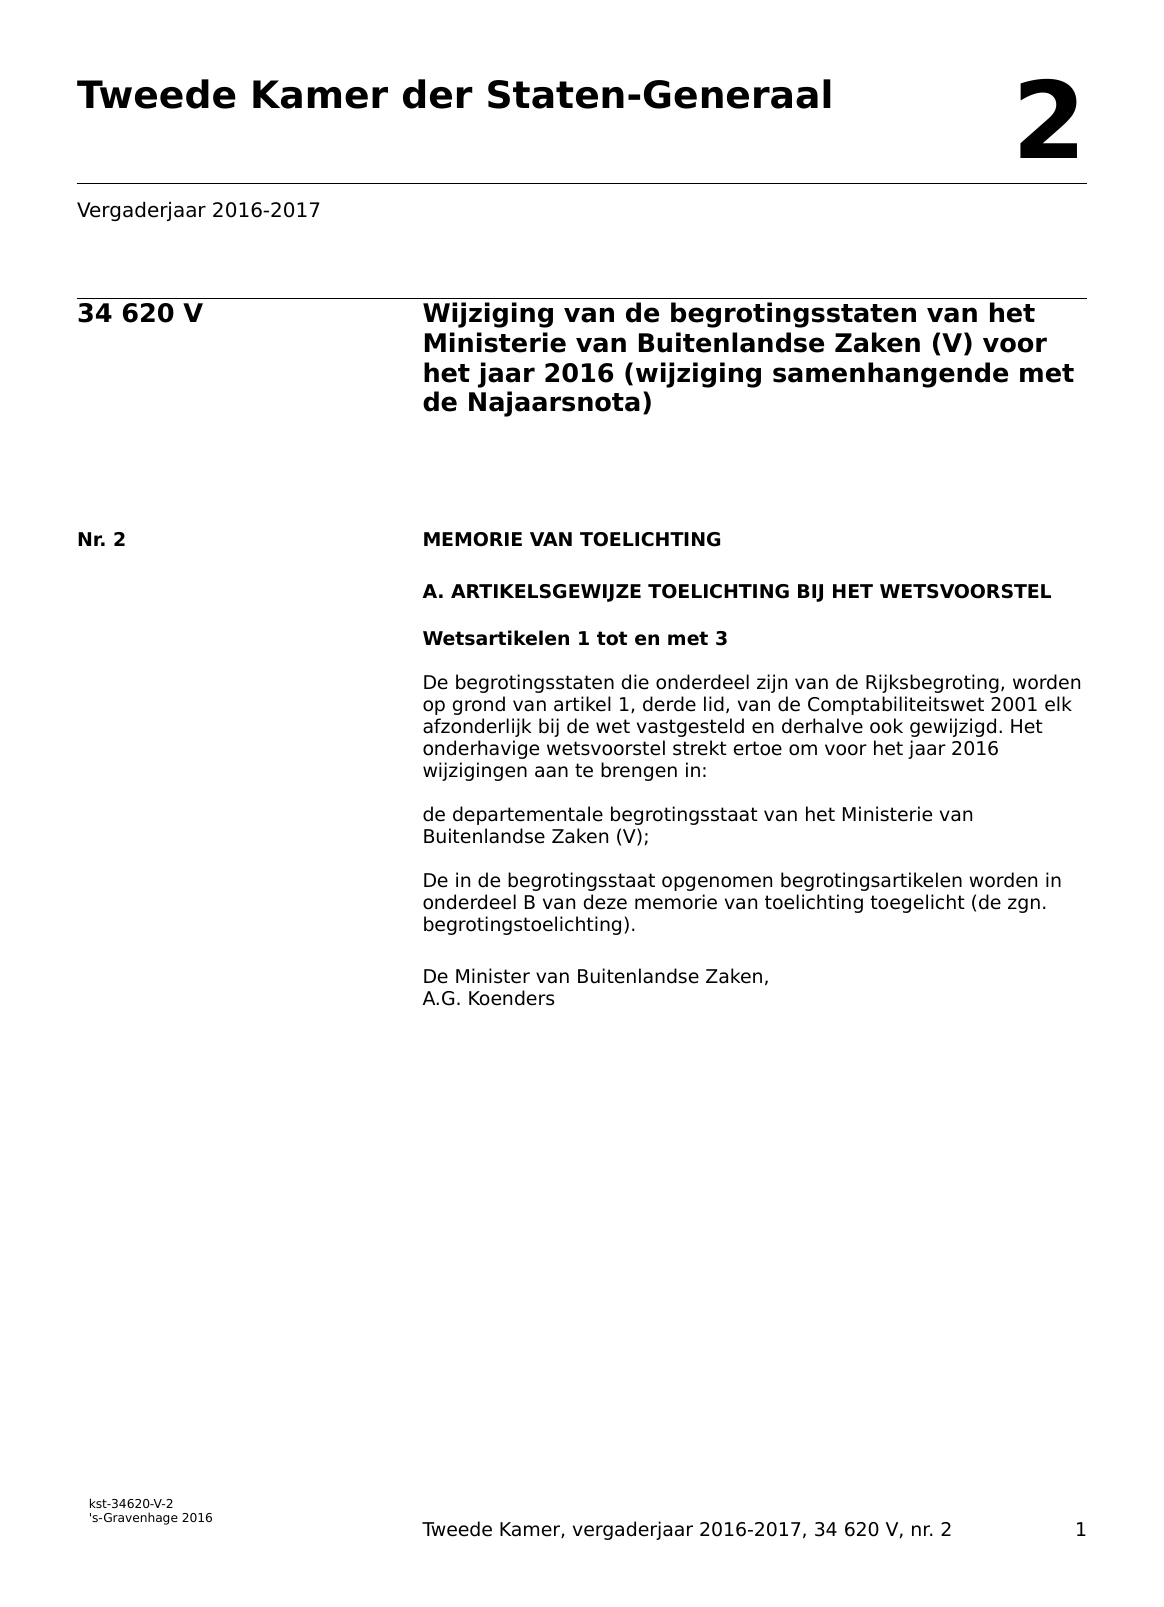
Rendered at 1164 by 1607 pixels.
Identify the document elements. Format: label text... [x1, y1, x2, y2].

text de departementale begrotingsstaat van het Ministerie van Buitenlandse Zaken (V); [422, 804, 1087, 848]
text De in de begrotingsstaat opgenomen begrotingsartikelen worden in onderdeel B van deze memorie van toelichting toegelicht (de zgn. begrotingstoelichting). [422, 870, 1087, 936]
table_header 2 [886, 59, 1087, 183]
subtitle A. ARTIKELSGEWIJZE TOELICHTING BIJ HET WETSVOORSTEL [422, 581, 1087, 603]
text kst-34620-V-2 [88, 1497, 323, 1511]
text De begrotingsstaten die onderdeel zijn van de Rijksbegroting, worden op grond van artikel 1, derde lid, van de Comptabiliteitswet 2001 elk afzonderlijk bij de wet vastgesteld en derhalve ook gewijzigd. Het onderhavige wetsvoorstel strekt ertoe om voor het jaar 2016 wijzigingen aan te brengen in: [422, 672, 1087, 782]
subtitle Nr. 2 MEMORIE VAN TOELICHTING [77, 529, 1087, 551]
table_header Tweede Kamer der Staten-Generaal [77, 59, 886, 183]
table_cell Vergaderjaar 2016-2017 [77, 184, 1087, 298]
text De Minister van Buitenlandse Zaken, A.G. Koenders [422, 966, 1087, 1010]
text 's-Gravenhage 2016 [88, 1511, 323, 1525]
subtitle Wetsartikelen 1 tot en met 3 [422, 628, 1087, 650]
subtitle 34 620 V Wijziging van de begrotingsstaten van het Ministerie van Buitenlandse Zaken (V) voor het jaar 2016 (wijziging samenhangende met de Najaarsnota) [77, 299, 1087, 418]
